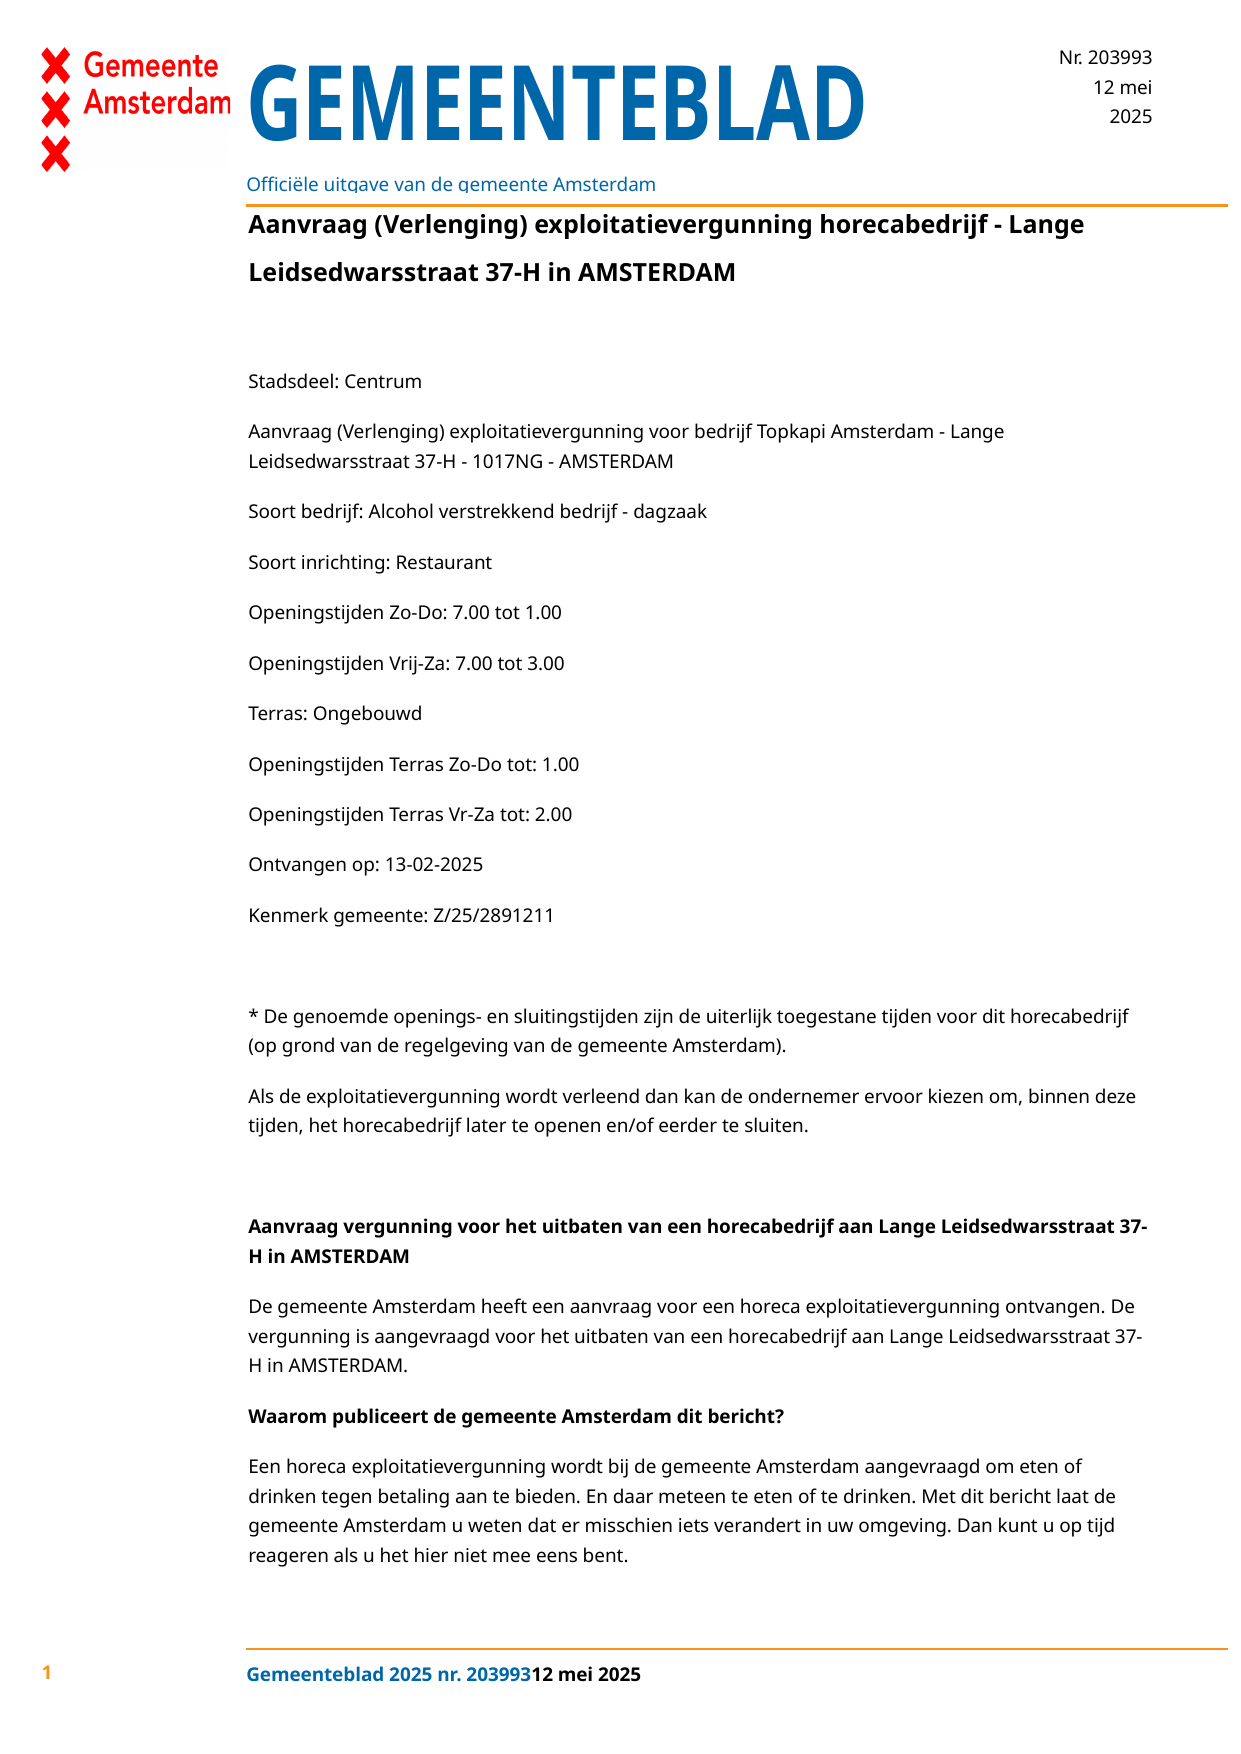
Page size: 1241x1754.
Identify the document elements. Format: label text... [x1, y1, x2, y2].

picture [41, 47, 231, 172]
text Aanvraag vergunning voor het uitbaten van een horecabedrijf aan Lange Leidsedwarsstraat 37-H in AMSTERDAM [248, 1213, 1152, 1269]
text Kenmerk gemeente: Z/25/2891211 [248, 902, 1152, 928]
text Aanvraag (Verlenging) exploitatievergunning horecabedrijf - Lange Leidsedwarsstraat 37-H in AMSTERDAM [248, 207, 1152, 288]
text Stadsdeel: Centrum [248, 368, 1152, 394]
text De gemeente Amsterdam heeft een aanvraag voor een horeca exploitatievergunning ontvangen. De vergunning is aangevraagd voor het uitbaten van een horecabedrijf aan Lange Leidsedwarsstraat 37-H in AMSTERDAM. [248, 1293, 1152, 1378]
text Aanvraag (Verlenging) exploitatievergunning voor bedrijf Topkapi Amsterdam - Lange Leidsedwarsstraat 37-H - 1017NG - AMSTERDAM [248, 419, 1152, 474]
text Als de exploitatievergunning wordt verleend dan kan de ondernemer ervoor kiezen om, binnen deze tijden, het horecabedrijf later te openen en/of eerder te sluiten. [248, 1083, 1152, 1138]
text Openingstijden Zo-Do: 7.00 tot 1.00 [248, 599, 1152, 625]
text Waarom publiceert de gemeente Amsterdam dit bericht? [248, 1403, 1152, 1429]
text Soort inrichting: Restaurant [248, 549, 1152, 575]
text Openingstijden Terras Zo-Do tot: 1.00 [248, 751, 1152, 777]
text Soort bedrijf: Alcohol verstrekkend bedrijf - dagzaak [248, 499, 1152, 524]
text Openingstijden Terras Vr-Za tot: 2.00 [248, 801, 1152, 827]
text Ontvangen op: 13-02-2025 [248, 852, 1152, 877]
text * De genoemde openings- en sluitingstijden zijn de uiterlijk toegestane tijden voor dit horecabedrijf (op grond van de regelgeving van de gemeente Amsterdam). [248, 1003, 1152, 1058]
text Een horeca exploitatievergunning wordt bij de gemeente Amsterdam aangevraagd om eten of drinken tegen betaling aan te bieden. En daar meteen te eten of te drinken. Met dit bericht laat de gemeente Amsterdam u weten dat er misschien iets verandert in uw omgeving. Dan kunt u op tijd reageren als u het hier niet mee eens bent. [248, 1453, 1152, 1568]
text Terras: Ongebouwd [248, 700, 1152, 726]
text Openingstijden Vrij-Za: 7.00 tot 3.00 [248, 650, 1152, 676]
